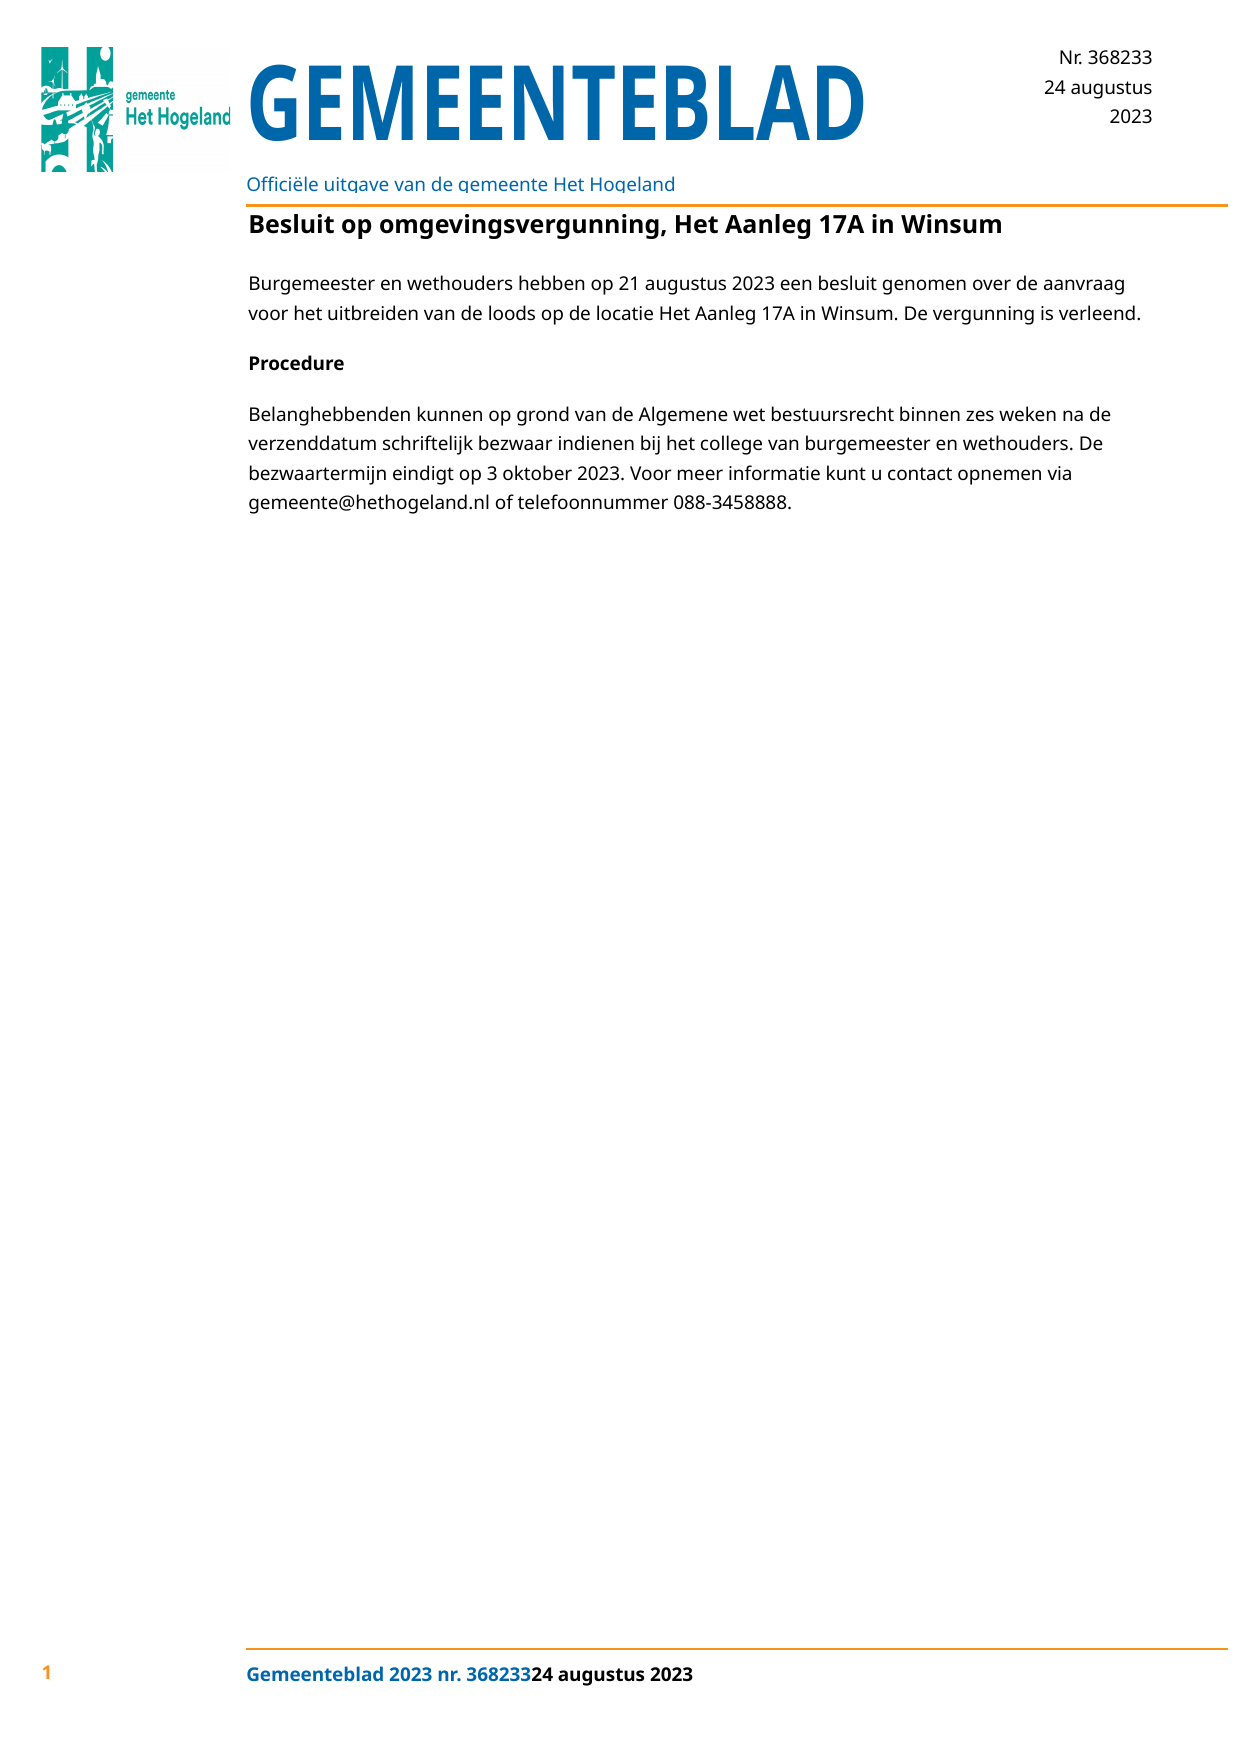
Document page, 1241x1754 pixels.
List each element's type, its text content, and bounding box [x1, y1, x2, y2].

text Procedure [248, 350, 1152, 376]
text Belanghebbenden kunnen op grond van de Algemene wet bestuursrecht binnen zes weken na de verzenddatum schriftelijk bezwaar indienen bij het college van burgemeester en wethouders. De bezwaartermijn eindigt op 3 oktober 2023. Voor meer informatie kunt u contact opnemen via gemeente@hethogeland.nl of telefoonnummer 088-3458888. [248, 401, 1152, 515]
text Burgemeester en wethouders hebben op 21 augustus 2023 een besluit genomen over de aanvraag voor het uitbreiden van de loods op de locatie Het Aanleg 17A in Winsum. De vergunning is verleend. [248, 270, 1152, 326]
text Besluit op omgevingsvergunning, Het Aanleg 17A in Winsum [248, 207, 1152, 241]
picture [41, 47, 231, 172]
